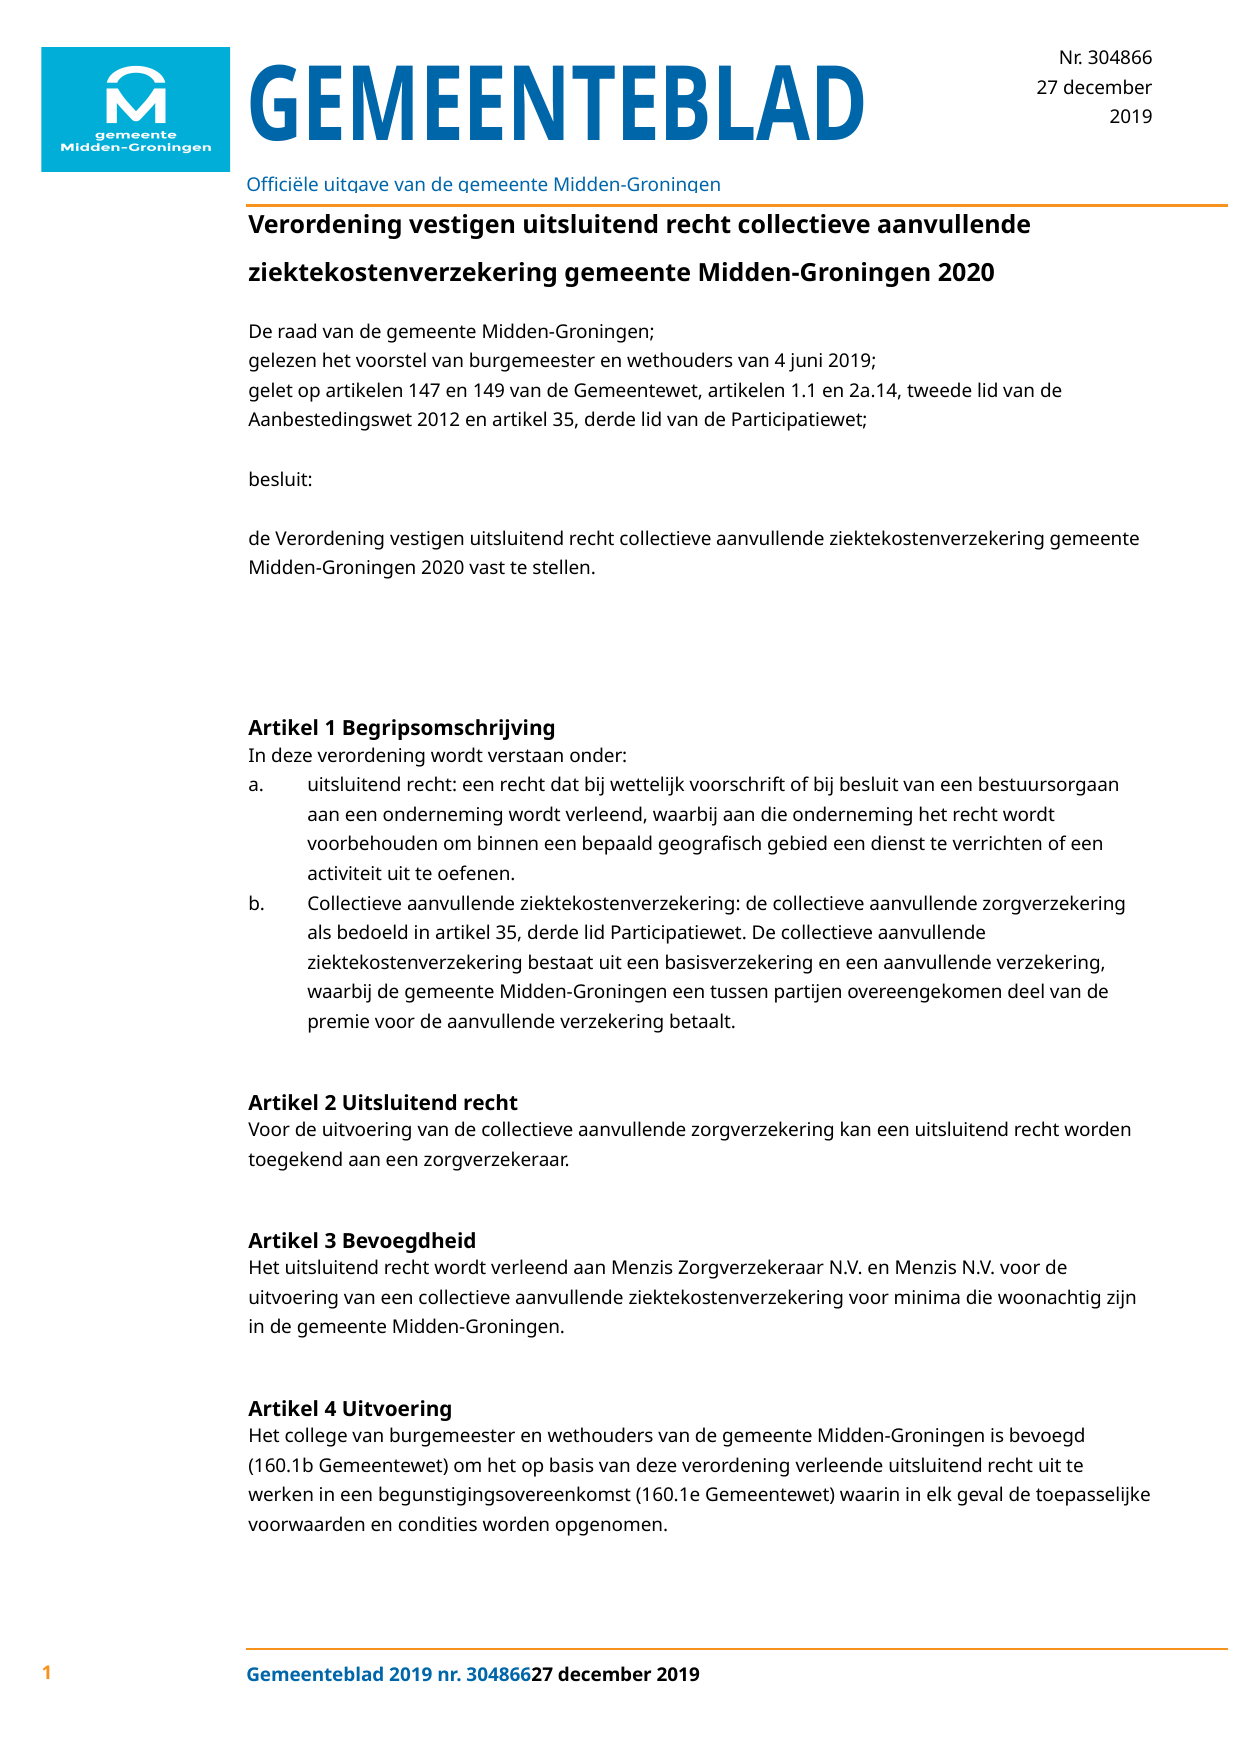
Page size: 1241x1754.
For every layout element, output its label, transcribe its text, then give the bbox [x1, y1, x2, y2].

text Het uitsluitend recht wordt verleend aan Menzis Zorgverzekeraar N.V. en Menzis N.V. voor de uitvoering van een collectieve aanvullende ziektekostenverzekering voor minima die woonachtig zijn in de gemeente Midden-Groningen. [248, 1254, 1152, 1339]
text Voor de uitvoering van de collectieve aanvullende zorgverzekering kan een uitsluitend recht worden toegekend aan een zorgverzekeraar. [248, 1117, 1152, 1172]
text Verordening vestigen uitsluitend recht collectieve aanvullende ziektekostenverzekering gemeente Midden-Groningen 2020 [248, 207, 1152, 288]
picture [184, 146, 190, 153]
text Artikel 3 Bevoegdheid [248, 1226, 1152, 1254]
list uitsluitend recht: een recht dat bij wettelijk voorschrift of bij besluit van een bestuursorgaan aan een onderneming wordt verleend, waarbij aan die onderneming het recht wordt voorbehouden om binnen een bepaald geografisch gebied een dienst te verrichten of een activiteit uit te oefenen. [248, 771, 1152, 886]
text Het college van burgemeester en wethouders van de gemeente Midden-Groningen is bevoegd (160.1b Gemeentewet) om het op basis van deze verordening verleende uitsluitend recht uit te werken in een begunstigingsovereenkomst (160.1e Gemeentewet) waarin in elk geval de toepasselijke voorwaarden en condities worden opgenomen. [248, 1422, 1152, 1537]
text de Verordening vestigen uitsluitend recht collectieve aanvullende ziektekostenverzekering gemeente Midden-Groningen 2020 vast te stellen. [248, 525, 1152, 580]
text gelet op artikelen 147 en 149 van de Gemeentewet, artikelen 1.1 en 2a.14, tweede lid van de Aanbestedingswet 2012 en artikel 35, derde lid van de Participatiewet; [248, 377, 1152, 432]
text De raad van de gemeente Midden-Groningen; [248, 318, 1152, 344]
text In deze verordening wordt verstaan onder: [248, 742, 1152, 768]
picture [107, 89, 165, 122]
text Artikel 1 Begripsomschrijving [248, 713, 1152, 742]
text besluit: [248, 466, 1152, 492]
text Artikel 4 Uitvoering [248, 1394, 1152, 1422]
text Artikel 2 Uitsluitend recht [248, 1088, 1152, 1117]
picture [108, 66, 164, 82]
list Collectieve aanvullende ziektekostenverzekering: de collectieve aanvullende zorgverzekering als bedoeld in artikel 35, derde lid Participatiewet. De collectieve aanvullende ziektekostenverzekering bestaat uit een basisverzekering en een aanvullende verzekering, waarbij de gemeente Midden-Groningen een tussen partijen overeengekomen deel van de premie voor de aanvullende verzekering betaalt. [248, 890, 1152, 1034]
text gelezen het voorstel van burgemeester en wethouders van 4 juni 2019; [248, 347, 1152, 373]
